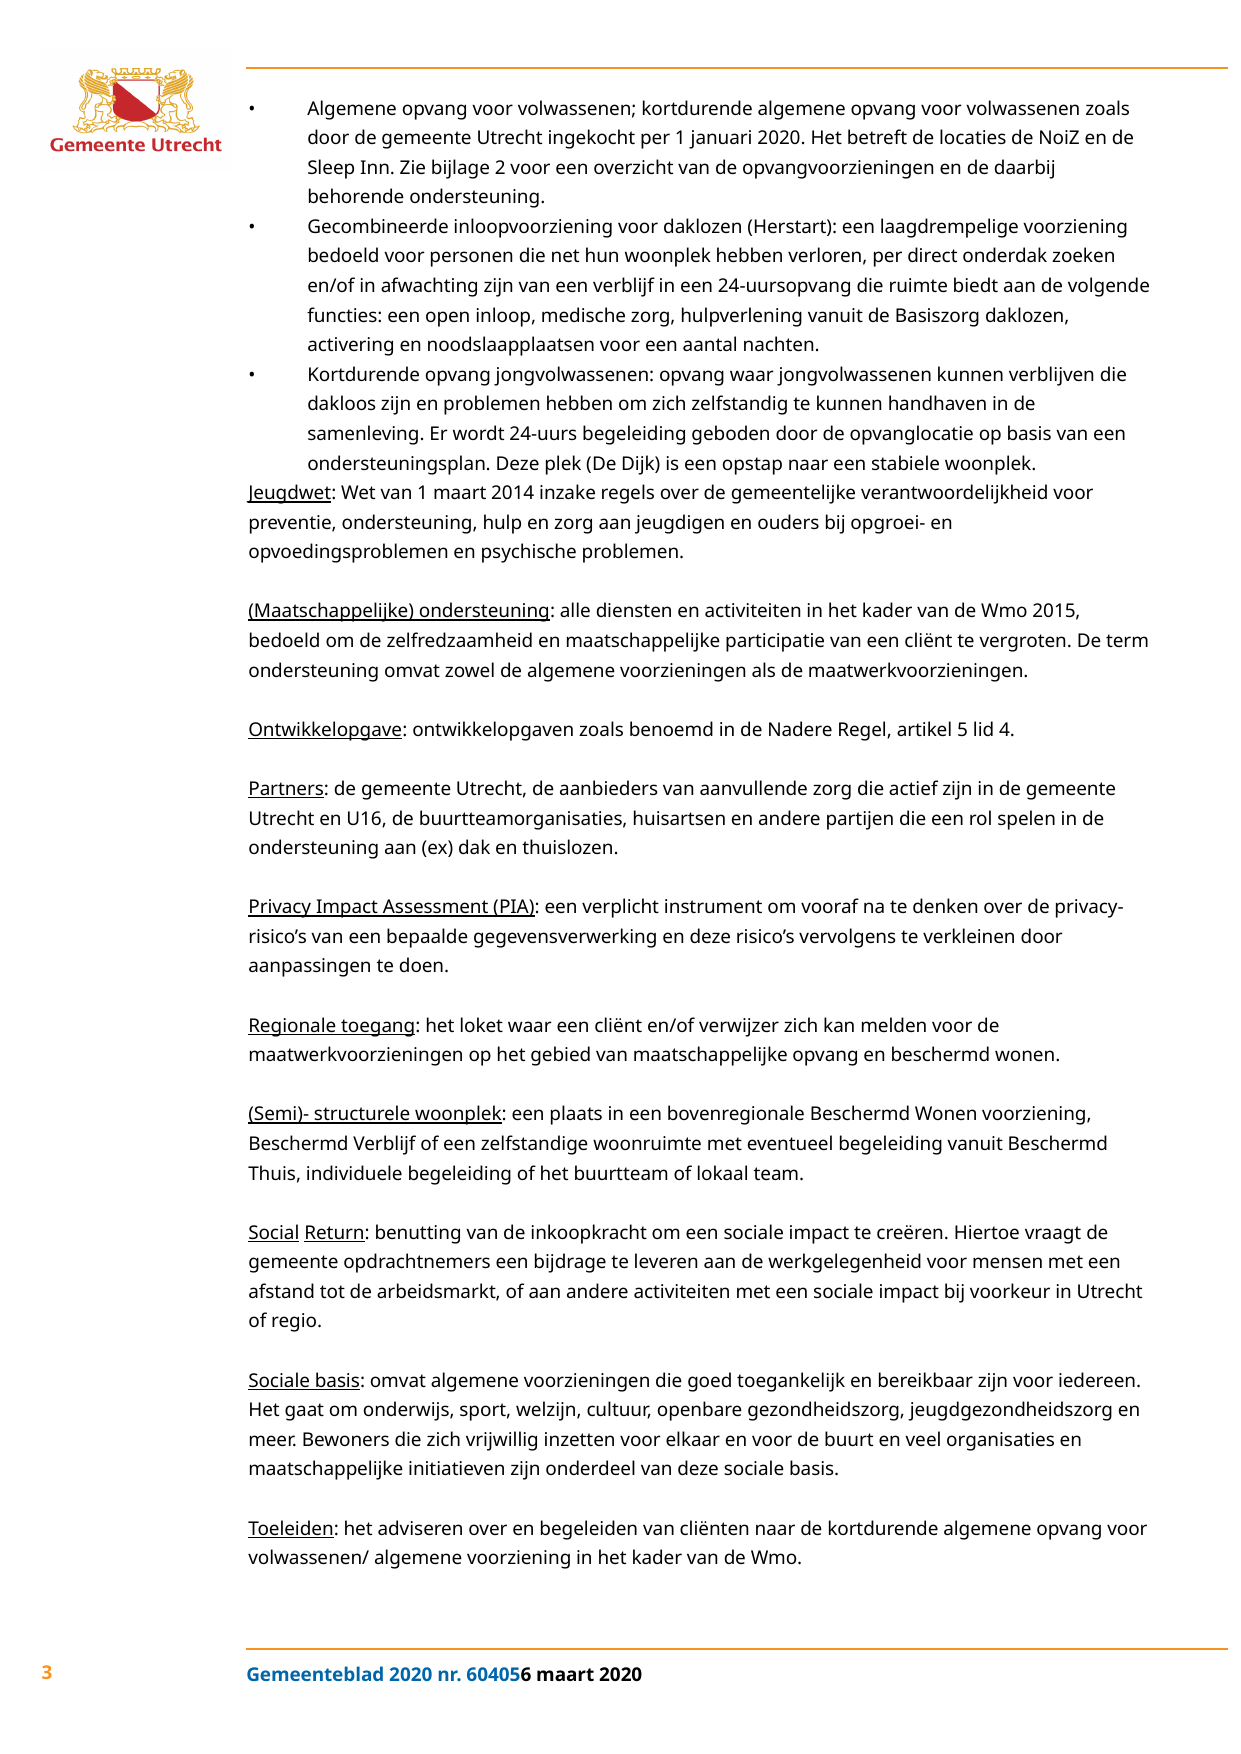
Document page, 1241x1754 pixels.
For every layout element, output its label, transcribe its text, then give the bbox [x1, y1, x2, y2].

text Toeleiden: het adviseren over en begeleiden van cliënten naar de kortdurende algemene opvang voor volwassenen/ algemene voorziening in het kader van de Wmo. [248, 1515, 1152, 1570]
text Privacy Impact Assessment (PIA): een verplicht instrument om vooraf na te denken over de privacy-risico’s van een bepaalde gegevensverwerking en deze risico’s vervolgens te verkleinen door aanpassingen te doen. [248, 893, 1152, 978]
text Sociale basis: omvat algemene voorzieningen die goed toegankelijk en bereikbaar zijn voor iedereen. Het gaat om onderwijs, sport, welzijn, cultuur, openbare gezondheidszorg, jeugdgezondheidszorg en meer. Bewoners die zich vrijwillig inzetten voor elkaar en voor de buurt en veel organisaties en maatschappelijke initiatieven zijn onderdeel van deze sociale basis. [248, 1367, 1152, 1481]
text Ontwikkelopgave: ontwikkelopgaven zoals benoemd in de Nadere Regel, artikel 5 lid 4. [248, 716, 1152, 742]
list Algemene opvang voor volwassenen; kortdurende algemene opvang voor volwassenen zoals door de gemeente Utrecht ingekocht per 1 januari 2020. Het betreft de locaties de NoiZ en de Sleep Inn. Zie bijlage 2 voor een overzicht van de opvangvoorzieningen en de daarbij behorende ondersteuning. [248, 95, 1152, 209]
text (Semi)- structurele woonplek: een plaats in een bovenregionale Beschermd Wonen voorziening, Beschermd Verblijf of een zelfstandige woonruimte met eventueel begeleiding vanuit Beschermd Thuis, individuele begeleiding of het buurtteam of lokaal team. [248, 1101, 1152, 1186]
text Regionale toegang: het loket waar een cliënt en/of verwijzer zich kan melden voor de maatwerkvoorzieningen op het gebied van maatschappelijke opvang en beschermd wonen. [248, 1012, 1152, 1067]
list Gecombineerde inloopvoorziening voor daklozen (Herstart): een laagdrempelige voorziening bedoeld voor personen die net hun woonplek hebben verloren, per direct onderdak zoeken en/of in afwachting zijn van een verblijf in een 24-uursopvang die ruimte biedt aan de volgende functies: een open inloop, medische zorg, hulpverlening vanuit de Basiszorg daklozen, activering en noodslaapplaatsen voor een aantal nachten. [248, 213, 1152, 357]
text Jeugdwet: Wet van 1 maart 2014 inzake regels over de gemeentelijke verantwoordelijkheid voor preventie, ondersteuning, hulp en zorg aan jeugdigen en ouders bij opgroei- en opvoedingsproblemen en psychische problemen. [248, 479, 1152, 564]
text Partners: de gemeente Utrecht, de aanbieders van aanvullende zorg die actief zijn in de gemeente Utrecht en U16, de buurtteamorganisaties, huisartsen en andere partijen die een rol spelen in de ondersteuning aan (ex) dak en thuislozen. [248, 775, 1152, 860]
list Kortdurende opvang jongvolwassenen: opvang waar jongvolwassenen kunnen verblijven die dakloos zijn en problemen hebben om zich zelfstandig te kunnen handhaven in de samenleving. Er wordt 24-uurs begeleiding geboden door de opvanglocatie op basis van een ondersteuningsplan. Deze plek (De Dijk) is een opstap naar een stabiele woonplek. [248, 361, 1152, 476]
picture [41, 47, 231, 172]
text Social Return: benutting van de inkoopkracht om een sociale impact te creëren. Hiertoe vraagt de gemeente opdrachtnemers een bijdrage te leveren aan de werkgelegenheid voor mensen met een afstand tot de arbeidsmarkt, of aan andere activiteiten met een sociale impact bij voorkeur in Utrecht of regio. [248, 1219, 1152, 1333]
text (Maatschappelijke) ondersteuning: alle diensten en activiteiten in het kader van de Wmo 2015, bedoeld om de zelfredzaamheid en maatschappelijke participatie van een cliënt te vergroten. De term ondersteuning omvat zowel de algemene voorzieningen als de maatwerkvoorzieningen. [248, 598, 1152, 683]
